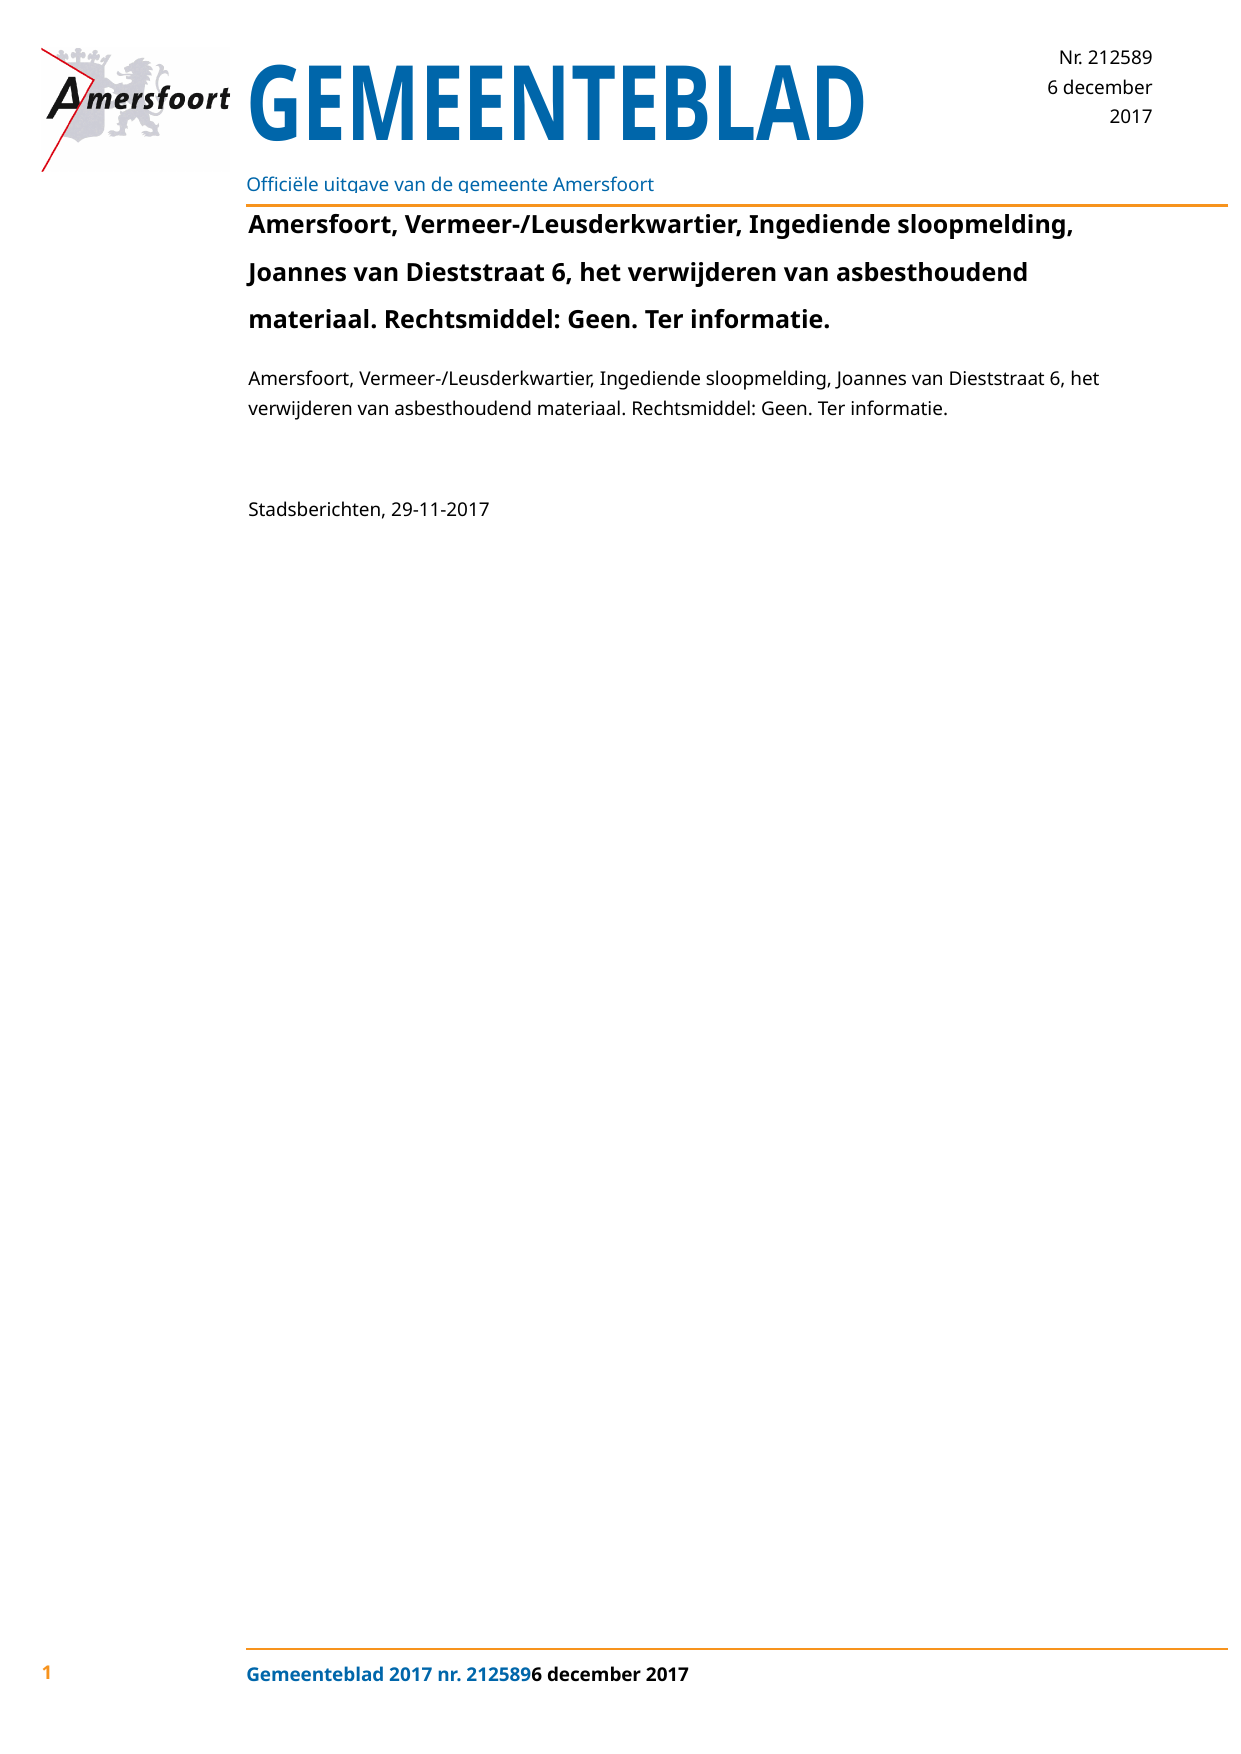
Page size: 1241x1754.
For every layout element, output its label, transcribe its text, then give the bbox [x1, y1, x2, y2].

text Amersfoort, Vermeer-/Leusderkwartier, Ingediende sloopmelding, Joannes van Dieststraat 6, het verwijderen van asbesthoudend materiaal. Rechtsmiddel: Geen. Ter informatie. [248, 207, 1152, 336]
picture [41, 47, 231, 172]
text Amersfoort, Vermeer-/Leusderkwartier, Ingediende sloopmelding, Joannes van Dieststraat 6, het verwijderen van asbesthoudend materiaal. Rechtsmiddel: Geen. Ter informatie. [248, 366, 1152, 421]
text Stadsberichten, 29-11-2017 [248, 496, 1152, 522]
